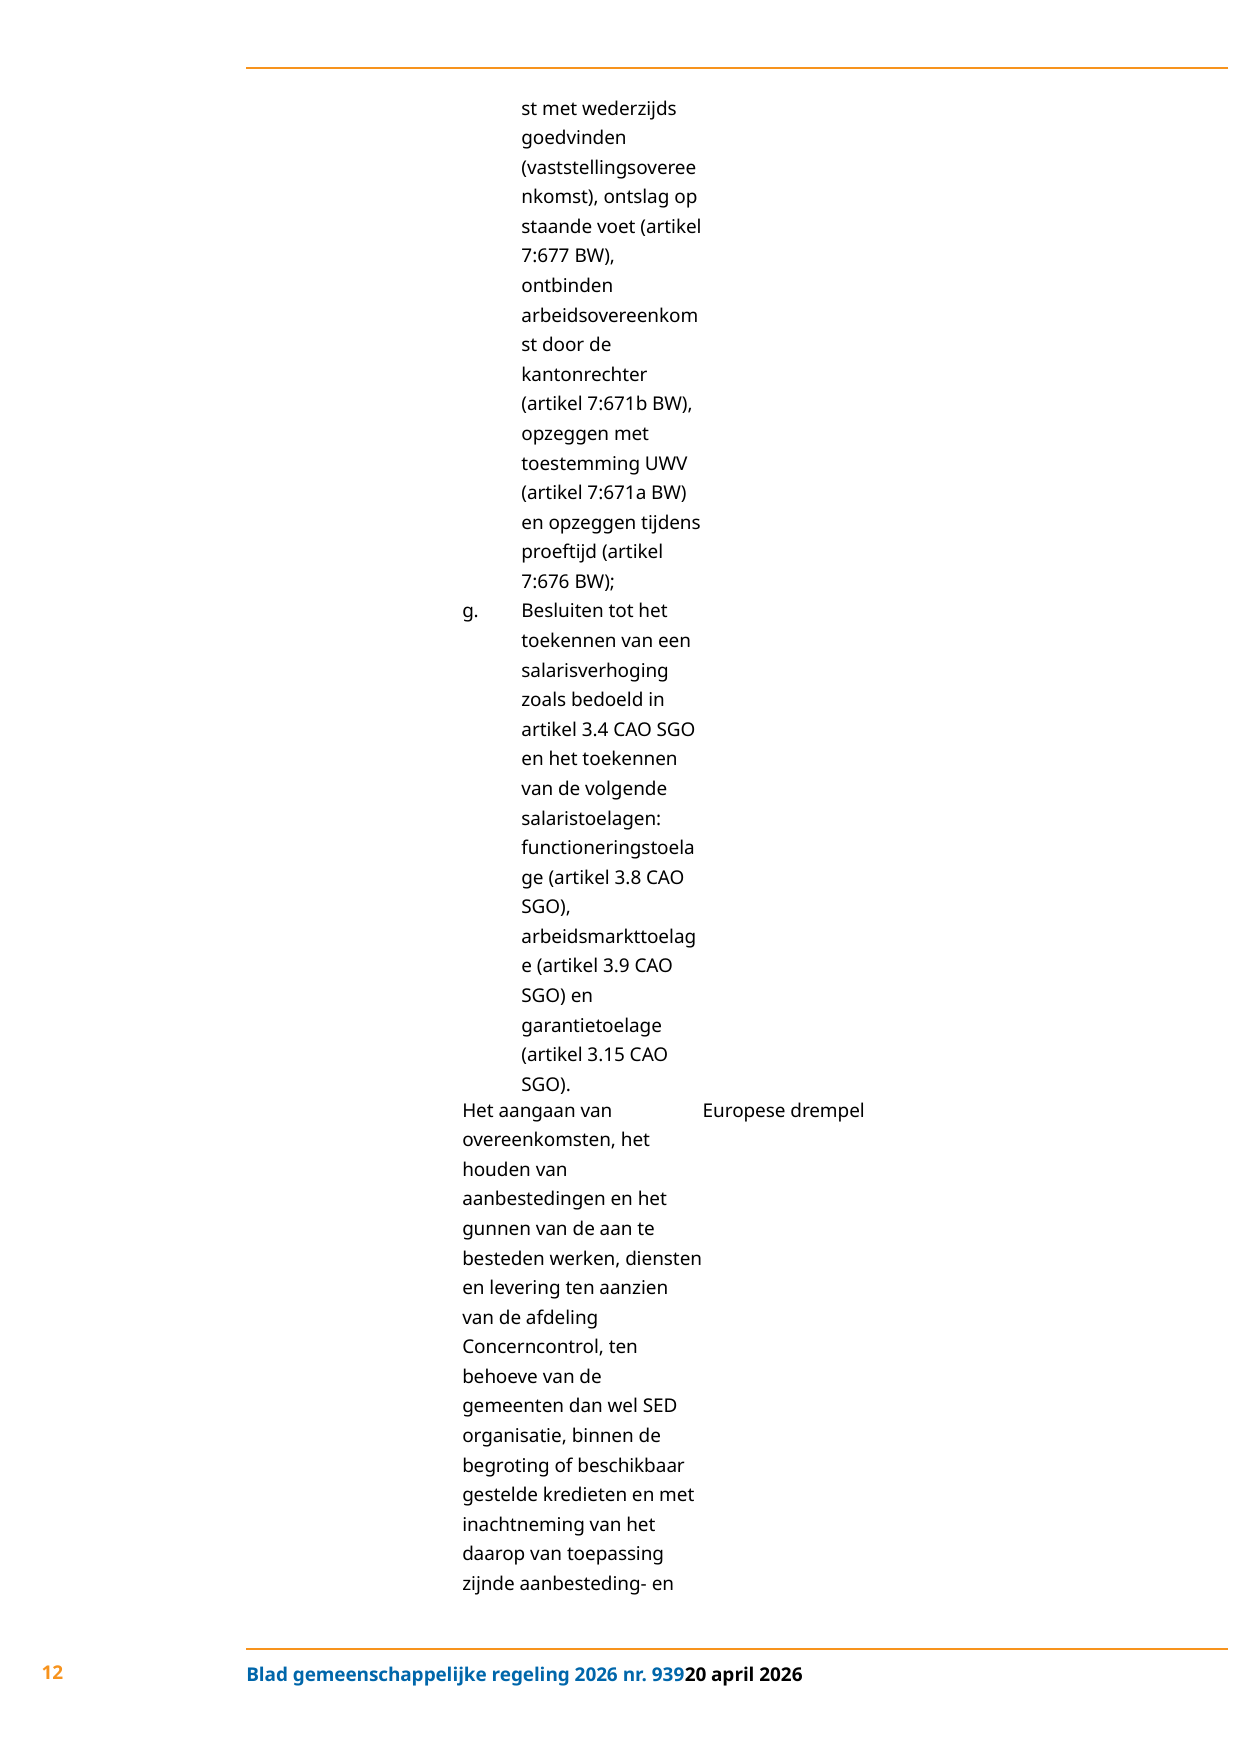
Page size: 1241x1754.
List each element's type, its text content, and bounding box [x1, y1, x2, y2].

table_cell Europese drempel [703, 1097, 943, 1596]
table_cell [248, 1097, 462, 1596]
table_cell [248, 95, 462, 1097]
table_cell st met wederzijds goedvinden (vaststellingsovereenkomst), ontslag op staande voet (artikel 7:677 BW), ontbinden arbeidsovereenkomst door de kantonrechter (artikel 7:671b BW), opzeggen met toestemming UWV (artikel 7:671a BW) en opzeggen tijdens proeftijd (artikel 7:676 BW); Besluiten tot het toekennen van een salarisverhoging zoals bedoeld in artikel 3.4 CAO SGO en het toekennen van de volgende salaristoelagen: functioneringstoelage (artikel 3.8 CAO SGO), arbeidsmarkttoelage (artikel 3.9 CAO SGO) en garantietoelage (artikel 3.15 CAO SGO). [462, 95, 702, 1097]
picture [41, 47, 231, 172]
table_cell [943, 95, 1152, 1097]
table_cell [703, 95, 943, 1097]
table_cell Het aangaan van overeenkomsten, het houden van aanbestedingen en het gunnen van de aan te besteden werken, diensten en levering ten aanzien van de afdeling Concerncontrol, ten behoeve van de gemeenten dan wel SED organisatie, binnen de begroting of beschikbaar gestelde kredieten en met inachtneming van het daarop van toepassing zijnde aanbesteding- en [462, 1097, 702, 1596]
table_cell [943, 1097, 1152, 1596]
